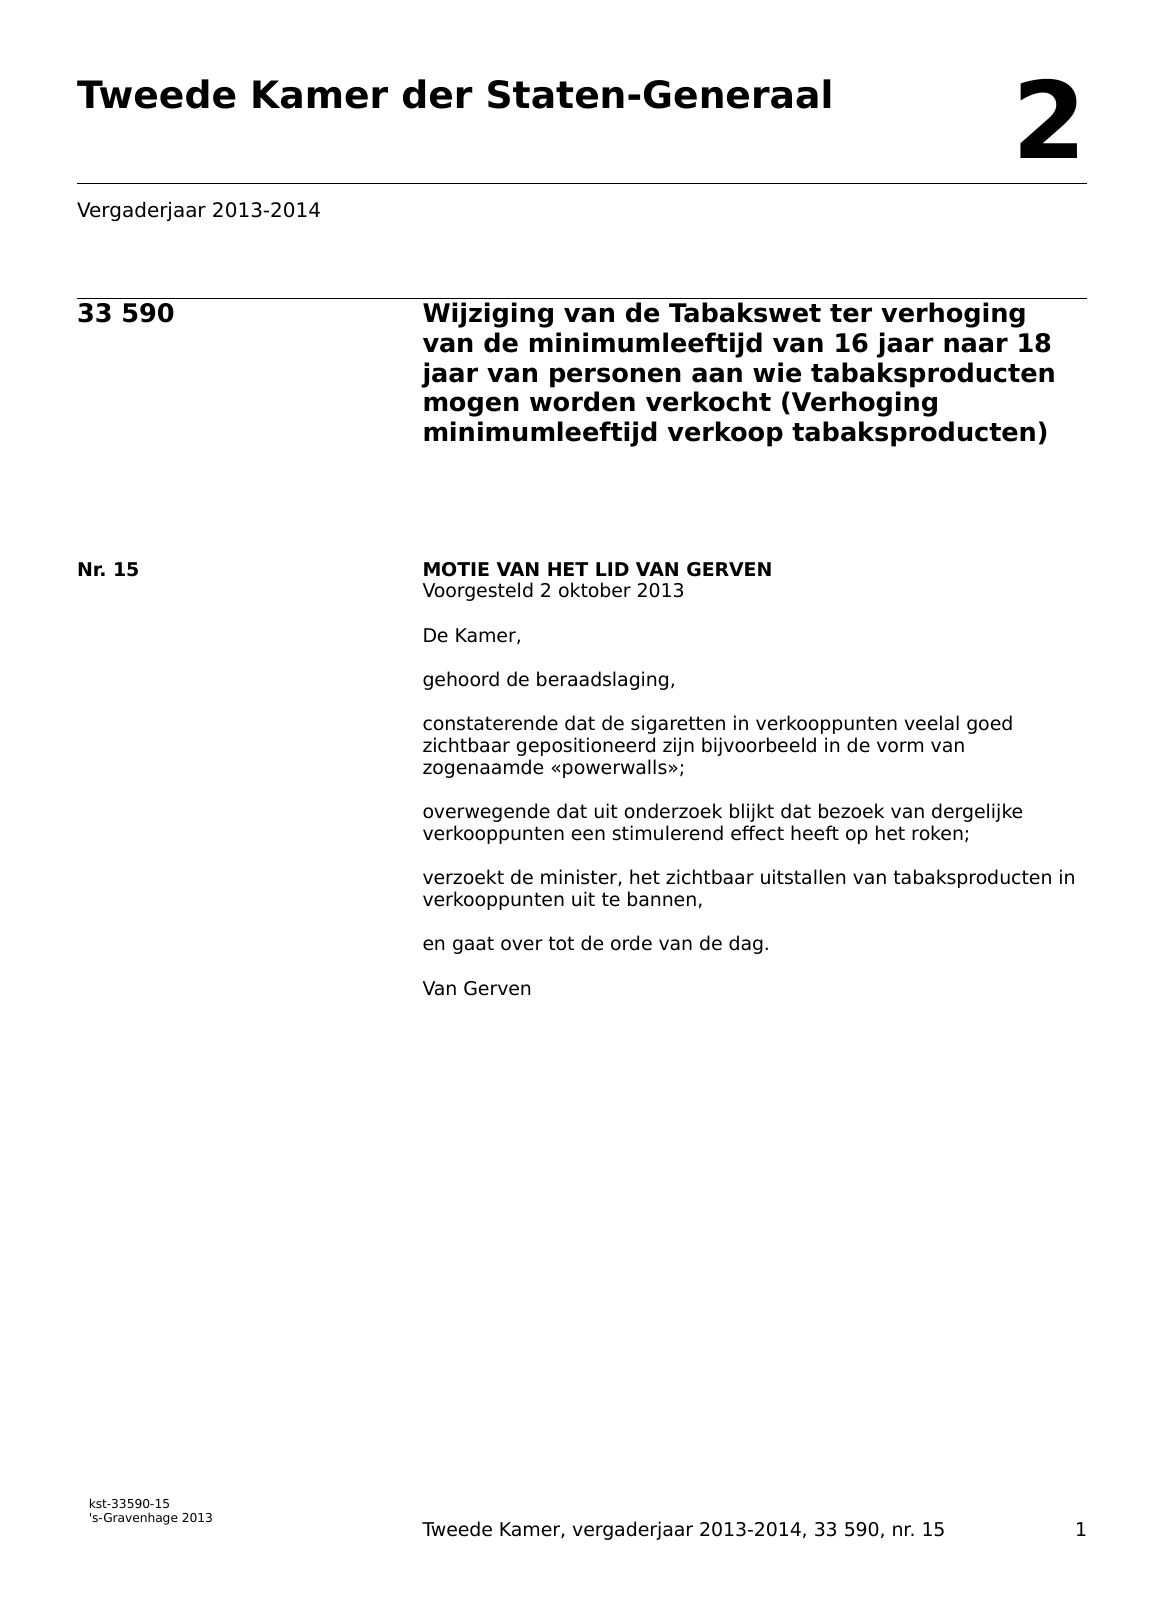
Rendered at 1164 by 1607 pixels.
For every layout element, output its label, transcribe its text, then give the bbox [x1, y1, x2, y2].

subtitle 33 590 Wijziging van de Tabakswet ter verhoging van de minimumleeftijd van 16 jaar naar 18 jaar van personen aan wie tabaksproducten mogen worden verkocht (Verhoging minimumleeftijd verkoop tabaksproducten) [77, 299, 1087, 447]
text Van Gerven [422, 977, 1087, 999]
text De Kamer, [422, 624, 1087, 647]
text verzoekt de minister, het zichtbaar uitstallen van tabaksproducten in verkooppunten uit te bannen, [422, 867, 1087, 911]
text kst-33590-15 [88, 1497, 323, 1511]
subtitle Nr. 15 MOTIE VAN HET LID VAN GERVEN [77, 558, 1087, 580]
text gehoord de beraadslaging, [422, 669, 1087, 691]
text 's-Gravenhage 2013 [88, 1511, 323, 1525]
text Voorgesteld 2 oktober 2013 [422, 580, 1087, 602]
table_header Tweede Kamer der Staten-Generaal [77, 59, 886, 183]
text overwegende dat uit onderzoek blijkt dat bezoek van dergelijke verkooppunten een stimulerend effect heeft op het roken; [422, 801, 1087, 845]
text constaterende dat de sigaretten in verkooppunten veelal goed zichtbaar gepositioneerd zijn bijvoorbeeld in de vorm van zogenaamde «powerwalls»; [422, 713, 1087, 779]
table_header 2 [886, 59, 1087, 183]
text en gaat over tot de orde van de dag. [422, 933, 1087, 955]
table_cell Vergaderjaar 2013-2014 [77, 184, 1087, 298]
